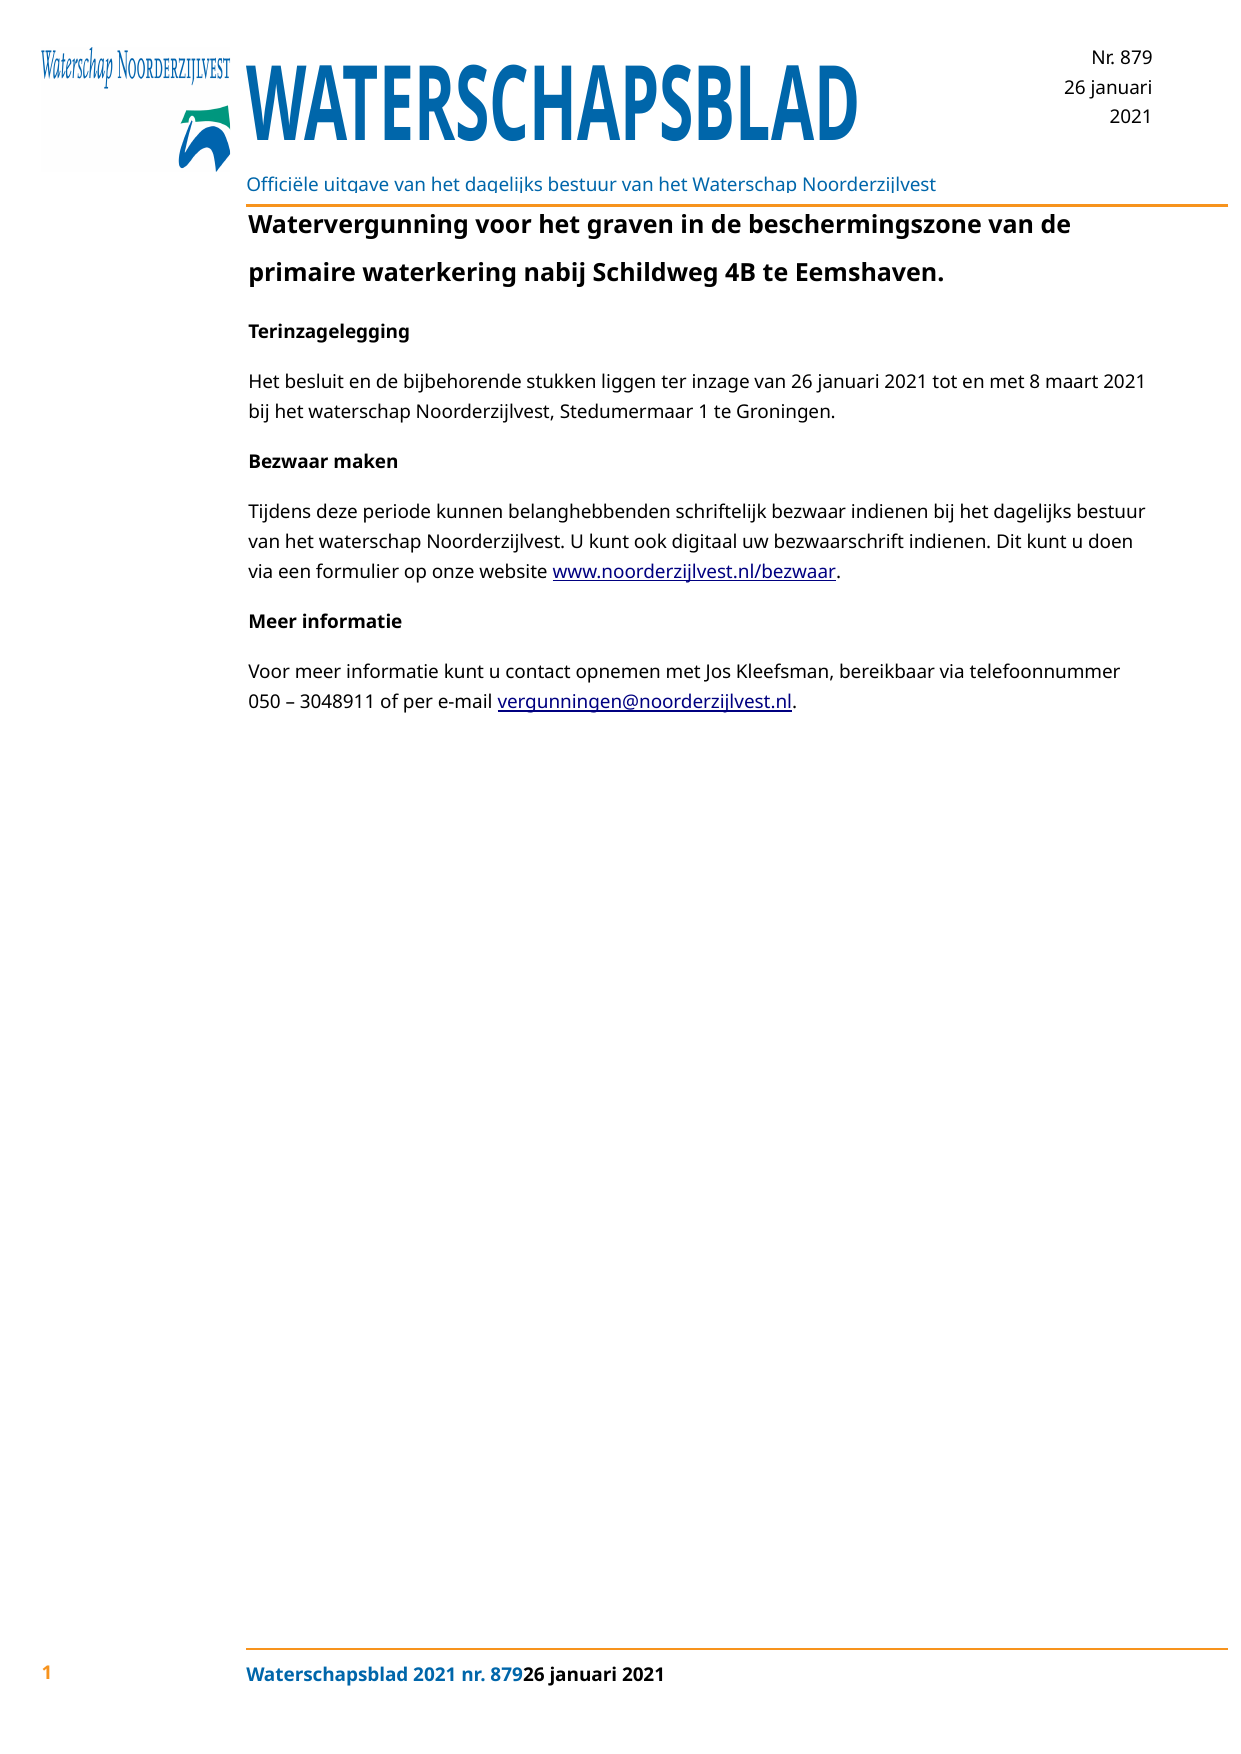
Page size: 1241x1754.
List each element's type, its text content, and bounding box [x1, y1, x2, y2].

text Tijdens deze periode kunnen belanghebbenden schriftelijk bezwaar indienen bij het dagelijks bestuur van het waterschap Noorderzijlvest. U kunt ook digitaal uw bezwaarschrift indienen. Dit kunt u doen via een formulier op onze website www.noorderzijlvest.nl/bezwaar. [248, 499, 1152, 584]
text Watervergunning voor het graven in de beschermingszone van de primaire waterkering nabij Schildweg 4B te Eemshaven. [248, 207, 1152, 288]
text Terinzagelegging [248, 318, 1152, 344]
text Het besluit en de bijbehorende stukken liggen ter inzage van 26 januari 2021 tot en met 8 maart 2021 bij het waterschap Noorderzijlvest, Stedumermaar 1 te Groningen. [248, 368, 1152, 424]
text Bezwaar maken [248, 448, 1152, 474]
picture [41, 47, 231, 172]
text Meer informatie [248, 608, 1152, 634]
text Voor meer informatie kunt u contact opnemen met Jos Kleefsman, bereikbaar via telefoonnummer 050 – 3048911 of per e-mail vergunningen@noorderzijlvest.nl. [248, 659, 1152, 714]
